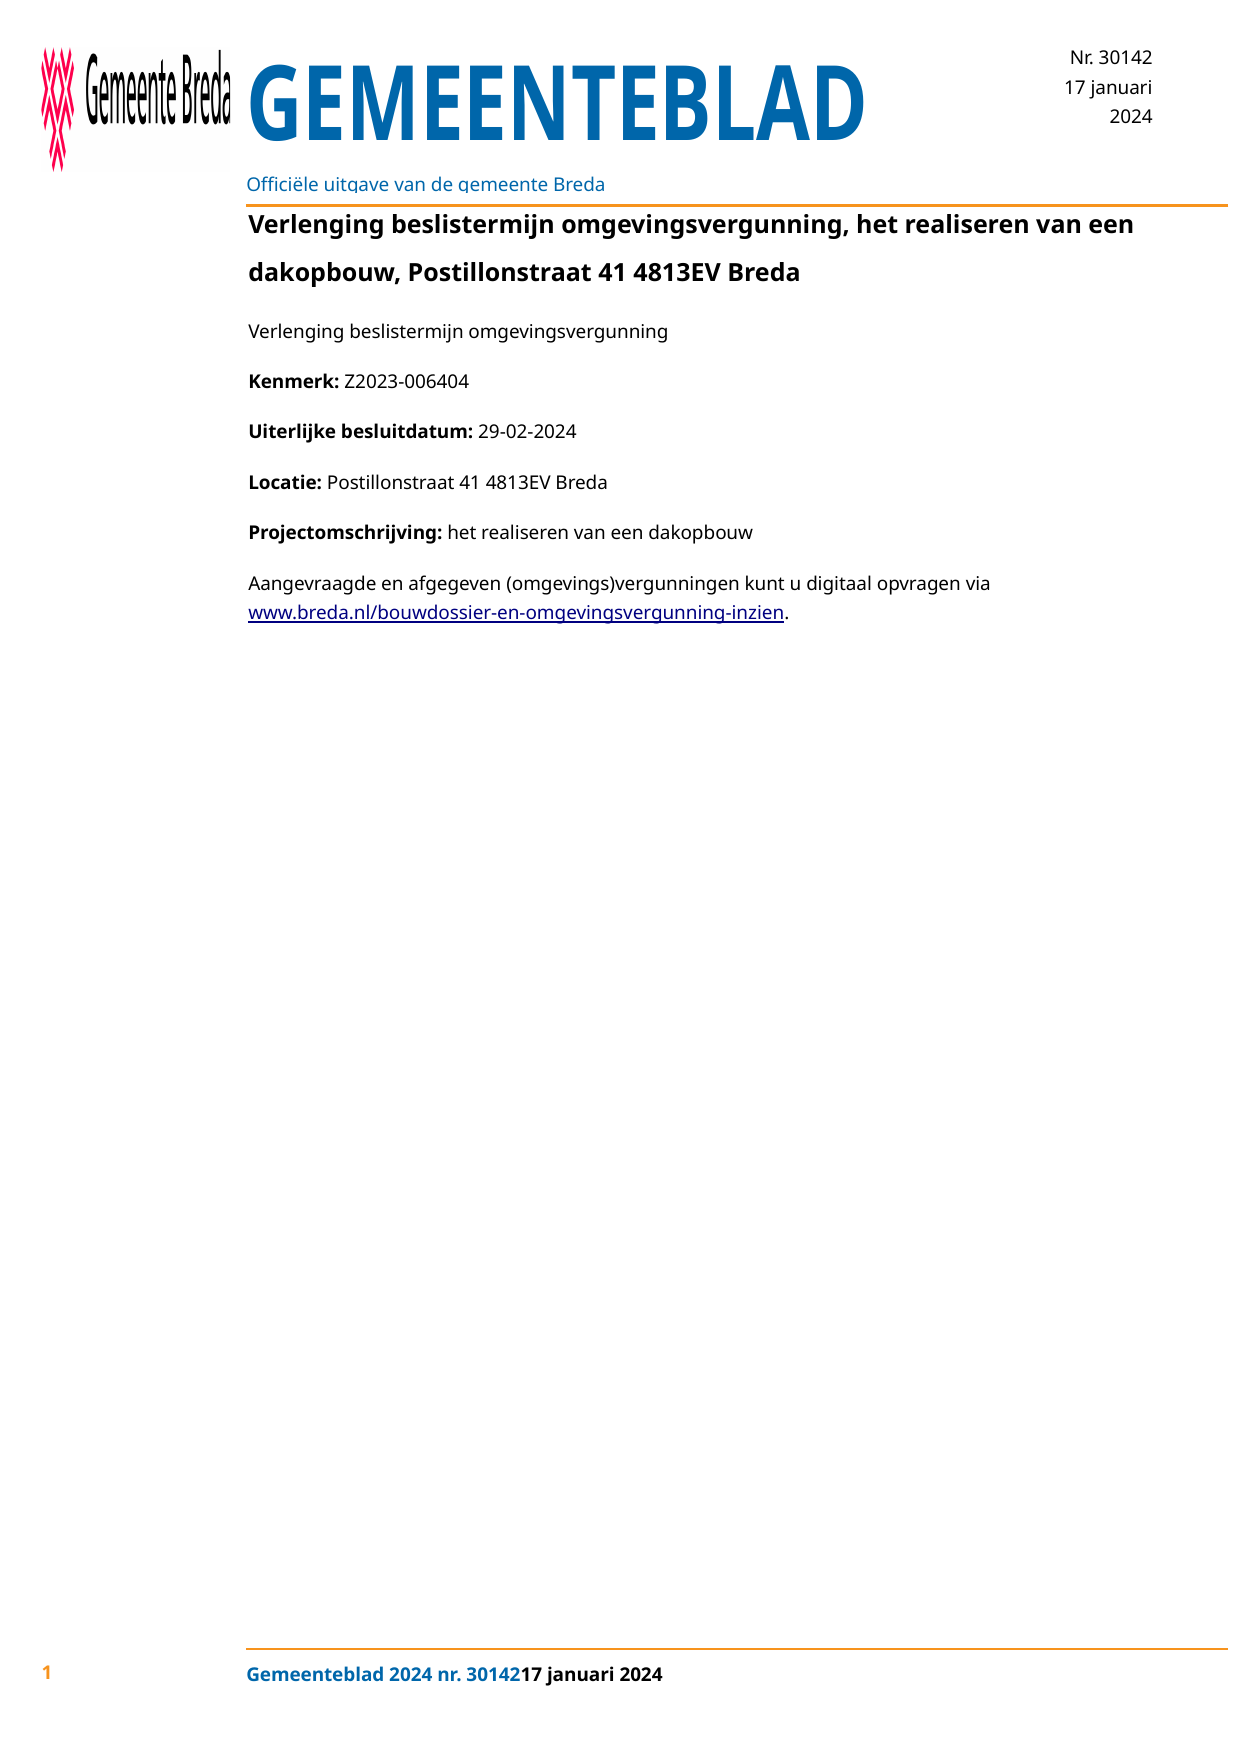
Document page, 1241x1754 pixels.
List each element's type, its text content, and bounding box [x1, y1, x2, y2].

text Locatie: Postillonstraat 41 4813EV Breda [248, 469, 1152, 495]
text Uiterlijke besluitdatum: 29-02-2024 [248, 419, 1152, 444]
text Kenmerk: Z2023-006404 [248, 368, 1152, 394]
text Verlenging beslistermijn omgevingsvergunning, het realiseren van een dakopbouw, Postillonstraat 41 4813EV Breda [248, 207, 1152, 288]
text Projectomschrijving: het realiseren van een dakopbouw [248, 519, 1152, 545]
text Verlenging beslistermijn omgevingsvergunning [248, 318, 1152, 344]
picture [41, 47, 231, 172]
text Aangevraagde en afgegeven (omgevings)vergunningen kunt u digitaal opvragen via www.breda.nl/bouwdossier-en-omgevingsvergunning-inzien. [248, 570, 1152, 625]
